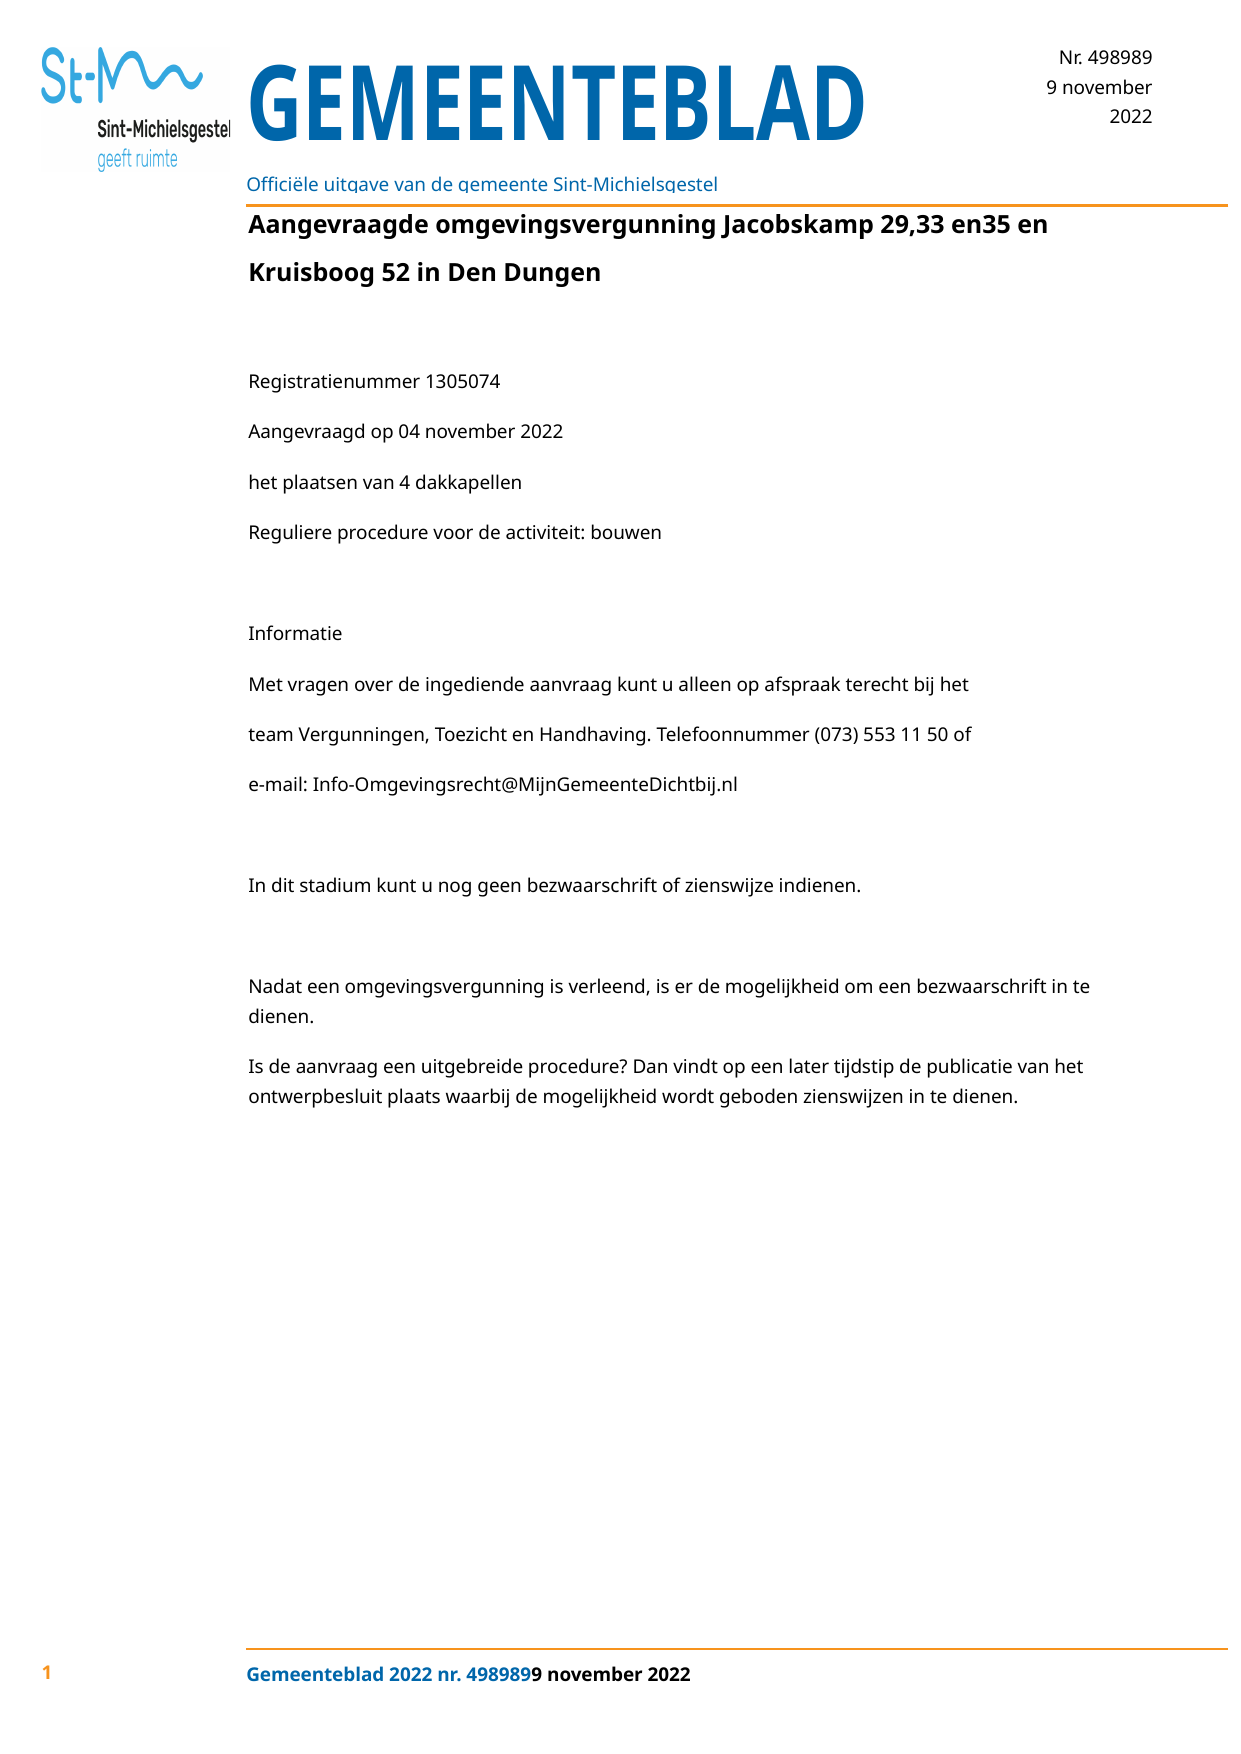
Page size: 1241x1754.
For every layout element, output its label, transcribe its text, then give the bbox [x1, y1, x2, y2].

text Met vragen over de ingediende aanvraag kunt u alleen op afspraak terecht bij het [248, 671, 1152, 697]
text Reguliere procedure voor de activiteit: bouwen [248, 519, 1152, 545]
text Aangevraagde omgevingsvergunning Jacobskamp 29,33 en35 en Kruisboog 52 in Den Dungen [248, 207, 1152, 288]
text Aangevraagd op 04 november 2022 [248, 419, 1152, 444]
text Nadat een omgevingsvergunning is verleend, is er de mogelijkheid om een bezwaarschrift in te dienen. [248, 973, 1152, 1029]
text Is de aanvraag een uitgebreide procedure? Dan vindt op een later tijdstip de publicatie van het ontwerpbesluit plaats waarbij de mogelijkheid wordt geboden zienswijzen in te dienen. [248, 1053, 1152, 1109]
text team Vergunningen, Toezicht en Handhaving. Telefoonnummer (073) 553 11 50 of [248, 721, 1152, 747]
picture [41, 47, 231, 172]
text Registratienummer 1305074 [248, 368, 1152, 394]
text In dit stadium kunt u nog geen bezwaarschrift of zienswijze indienen. [248, 872, 1152, 898]
text e-mail: Info-Omgevingsrecht@MijnGemeenteDichtbij.nl [248, 772, 1152, 797]
text Informatie [248, 620, 1152, 646]
text het plaatsen van 4 dakkapellen [248, 469, 1152, 495]
